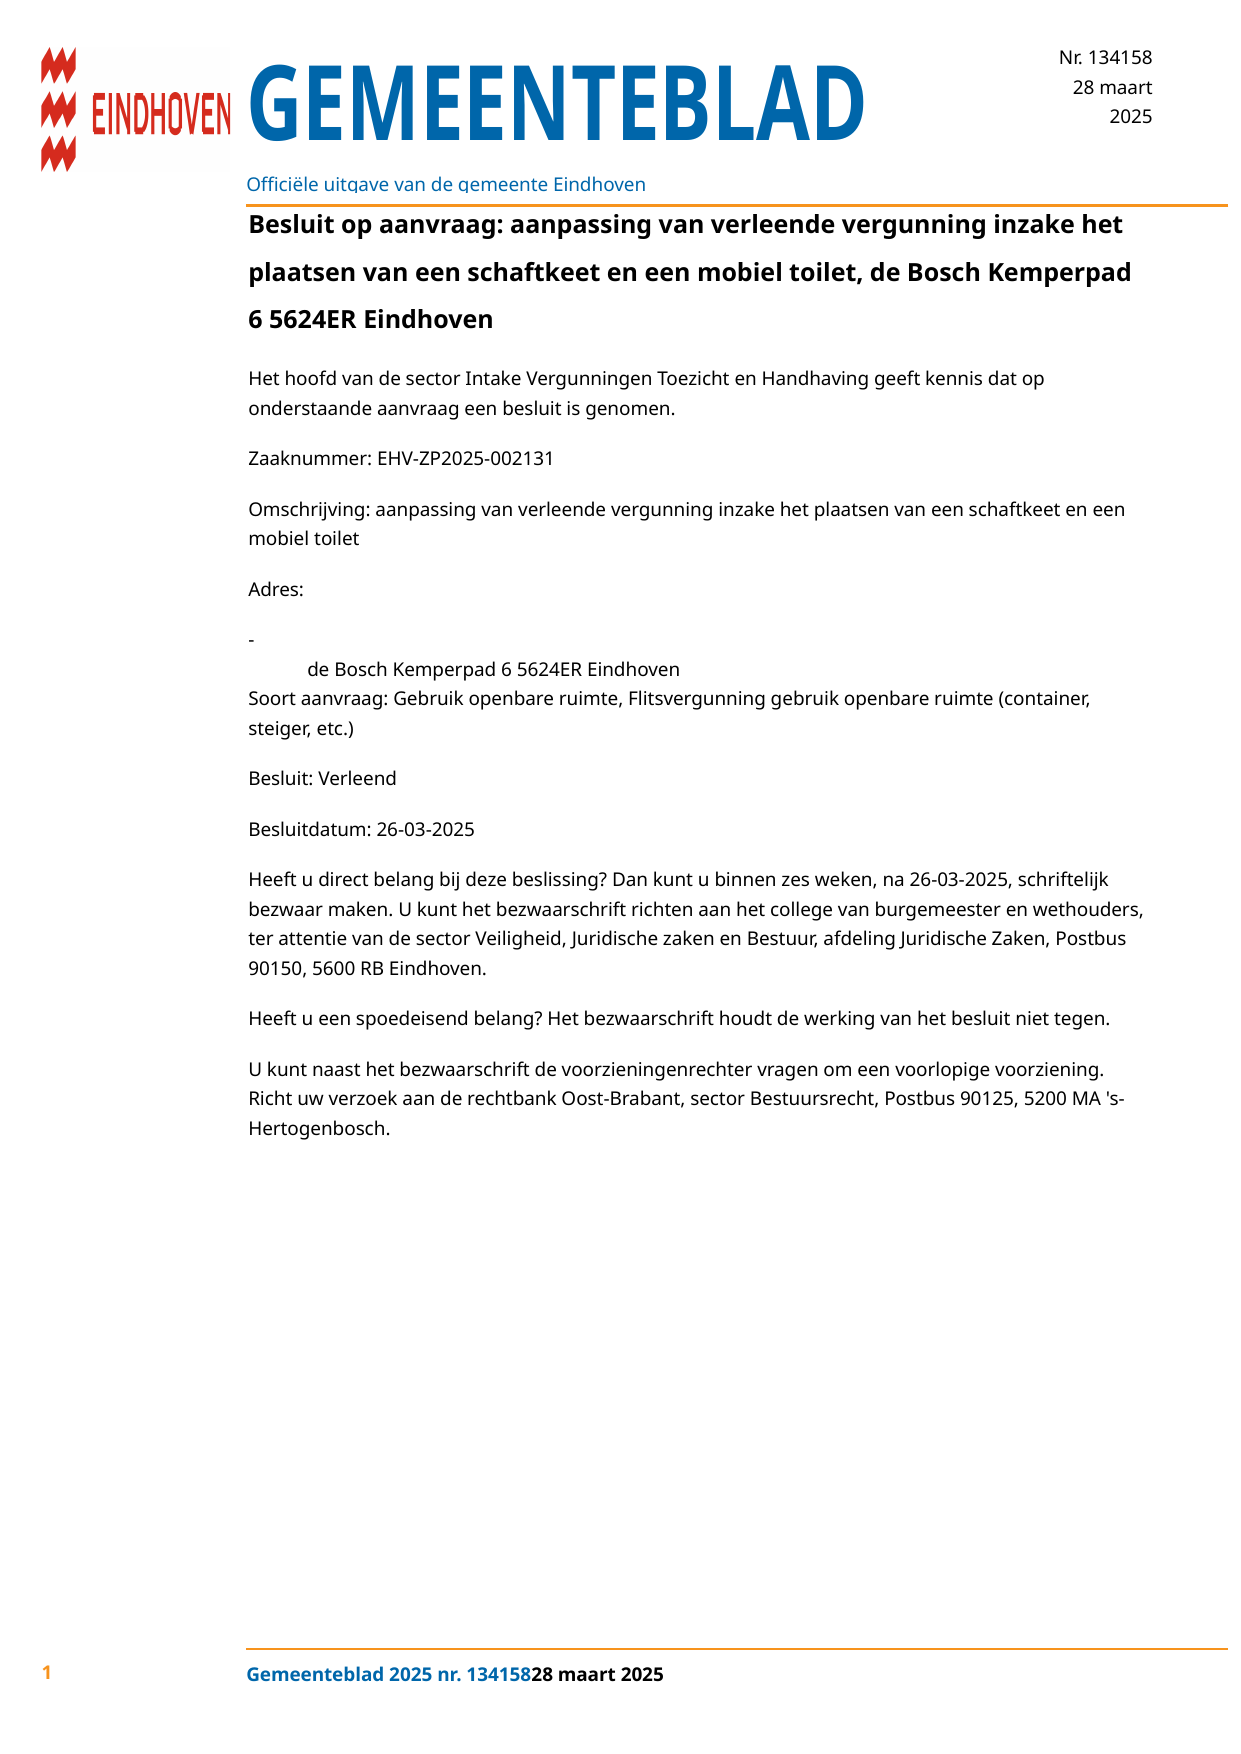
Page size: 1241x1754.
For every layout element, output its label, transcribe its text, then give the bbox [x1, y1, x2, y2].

text Zaaknummer: EHV-ZP2025-002131 [248, 446, 1152, 471]
picture [41, 47, 231, 172]
text U kunt naast het bezwaarschrift de voorzieningenrechter vragen om een voorlopige voorziening. Richt uw verzoek aan de rechtbank Oost-Brabant, sector Bestuursrecht, Postbus 90125, 5200 MA 's-Hertogenbosch. [248, 1056, 1152, 1141]
text Soort aanvraag: Gebruik openbare ruimte, Flitsvergunning gebruik openbare ruimte (container, steiger, etc.) [248, 686, 1152, 741]
text Adres: [248, 576, 1152, 602]
text Heeft u een spoedeisend belang? Het bezwaarschrift houdt de werking van het besluit niet tegen. [248, 1006, 1152, 1031]
text Heeft u direct belang bij deze beslissing? Dan kunt u binnen zes weken, na 26-03-2025, schriftelijk bezwaar maken. U kunt het bezwaarschrift richten aan het college van burgemeester en wethouders, ter attentie van de sector Veiligheid, Juridische zaken en Bestuur, afdeling Juridische Zaken, Postbus 90150, 5600 RB Eindhoven. [248, 866, 1152, 981]
text Besluit: Verleend [248, 766, 1152, 791]
text Besluit op aanvraag: aanpassing van verleende vergunning inzake het plaatsen van een schaftkeet en een mobiel toilet, de Bosch Kemperpad 6 5624ER Eindhoven [248, 207, 1152, 336]
text Besluitdatum: 26-03-2025 [248, 816, 1152, 842]
text Het hoofd van de sector Intake Vergunningen Toezicht en Handhaving geeft kennis dat op onderstaande aanvraag een besluit is genomen. [248, 366, 1152, 421]
text Omschrijving: aanpassing van verleende vergunning inzake het plaatsen van een schaftkeet en een mobiel toilet [248, 496, 1152, 551]
list de Bosch Kemperpad 6 5624ER Eindhoven [248, 656, 1152, 682]
